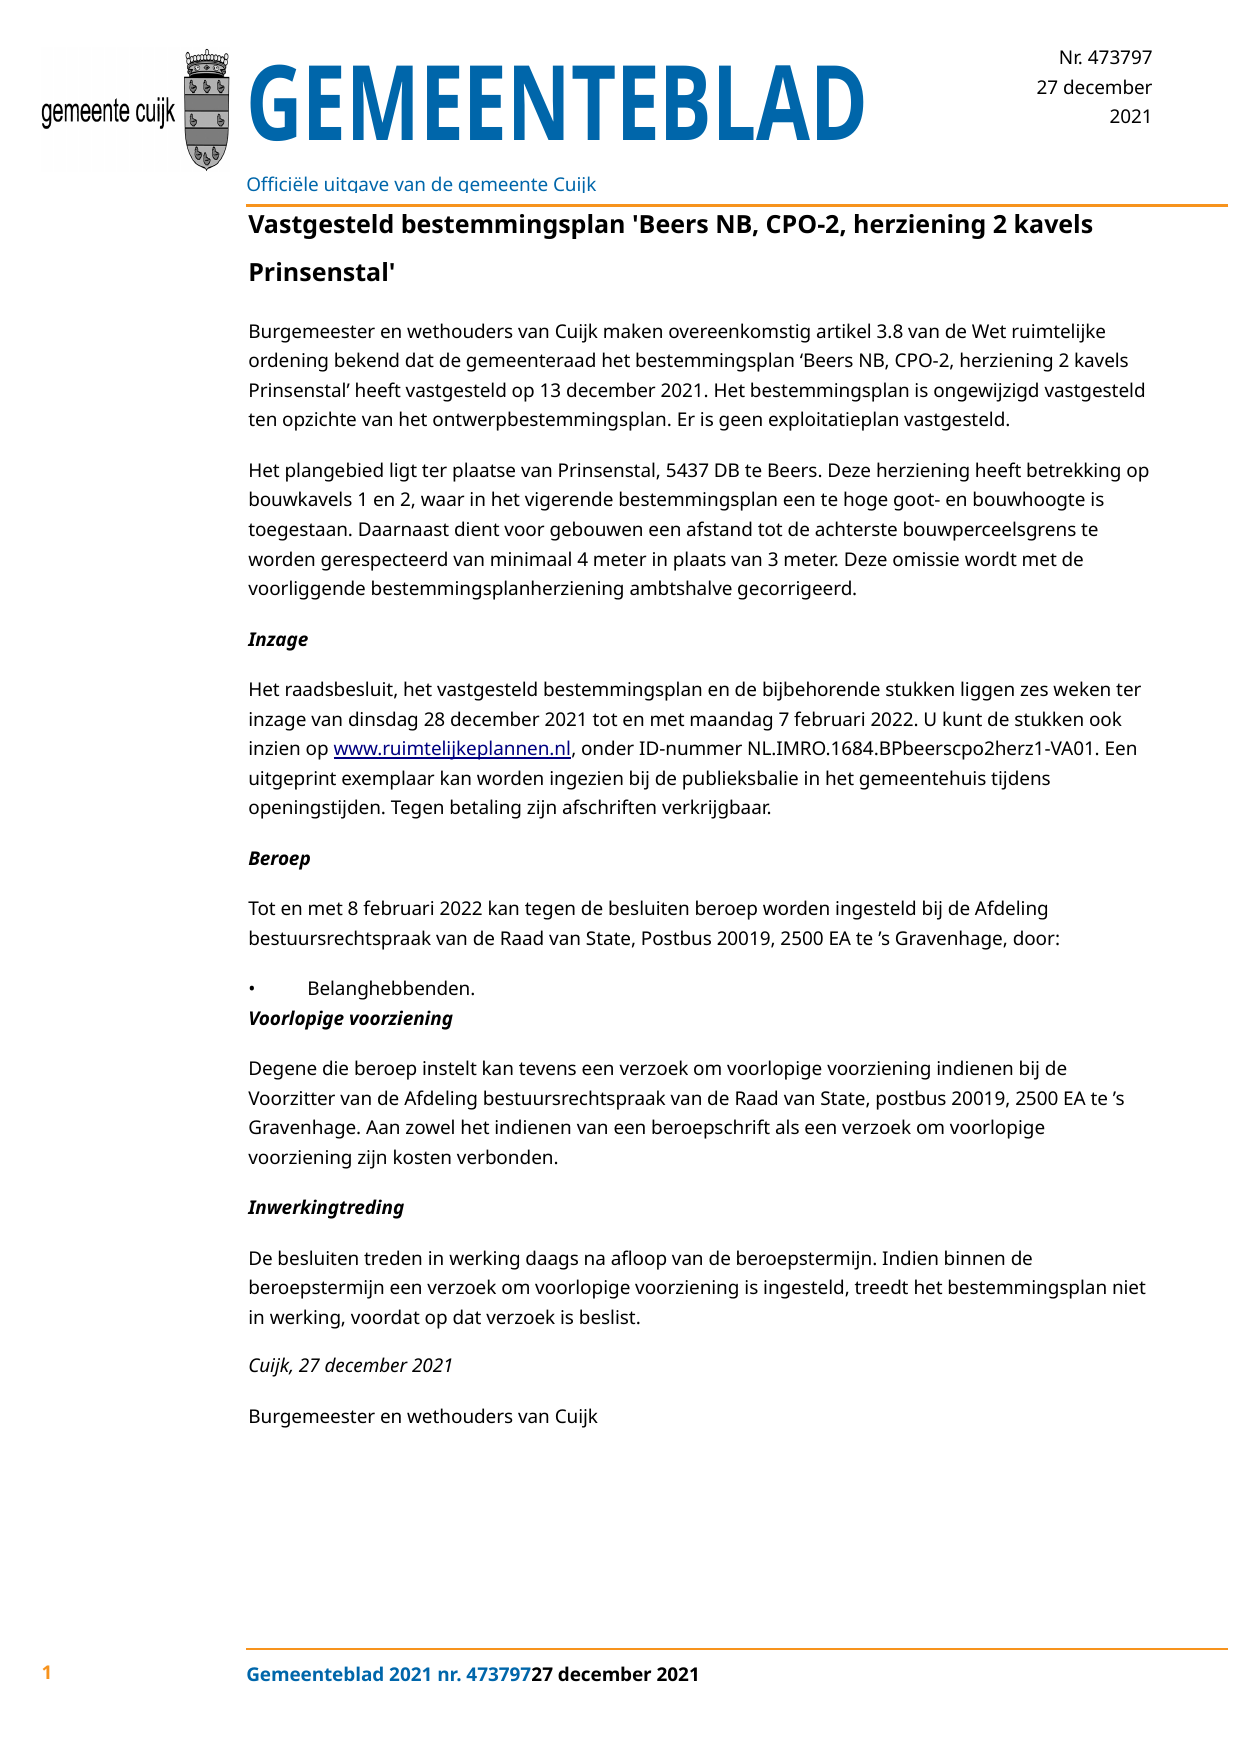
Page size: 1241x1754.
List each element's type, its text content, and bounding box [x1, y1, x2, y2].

text Inwerkingtreding [248, 1194, 1152, 1220]
picture [41, 47, 231, 172]
list Belanghebbenden. [248, 975, 1152, 1001]
text Het plangebied ligt ter plaatse van Prinsenstal, 5437 DB te Beers. Deze herziening heeft betrekking op bouwkavels 1 en 2, waar in het vigerende bestemmingsplan een te hoge goot- en bouwhoogte is toegestaan. Daarnaast dient voor gebouwen een afstand tot de achterste bouwperceelsgrens te worden gerespecteerd van minimaal 4 meter in plaats van 3 meter. Deze omissie wordt met de voorliggende bestemmingsplanherziening ambtshalve gecorrigeerd. [248, 457, 1152, 601]
text Het raadsbesluit, het vastgesteld bestemmingsplan en de bijbehorende stukken liggen zes weken ter inzage van dinsdag 28 december 2021 tot en met maandag 7 februari 2022. U kunt de stukken ook inzien op www.ruimtelijkeplannen.nl, onder ID-nummer NL.IMRO.1684.BPbeerscpo2herz1-VA01. Een uitgeprint exemplaar kan worden ingezien bij de publieksbalie in het gemeentehuis tijdens openingstijden. Tegen betaling zijn afschriften verkrijgbaar. [248, 676, 1152, 820]
text Voorlopige voorziening [248, 1005, 1152, 1031]
text Cuijk, 27 december 2021 [248, 1352, 1152, 1378]
text Tot en met 8 februari 2022 kan tegen de besluiten beroep worden ingesteld bij de Afdeling bestuursrechtspraak van de Raad van State, Postbus 20019, 2500 EA te ’s Gravenhage, door: [248, 895, 1152, 951]
text De besluiten treden in werking daags na afloop van de beroepstermijn. Indien binnen de beroepstermijn een verzoek om voorlopige voorziening is ingesteld, treedt het bestemmingsplan niet in werking, voordat op dat verzoek is beslist. [248, 1245, 1152, 1330]
text Beroep [248, 845, 1152, 871]
text Burgemeester en wethouders van Cuijk maken overeenkomstig artikel 3.8 van de Wet ruimtelijke ordening bekend dat de gemeenteraad het bestemmingsplan ‘Beers NB, CPO-2, herziening 2 kavels Prinsenstal’ heeft vastgesteld op 13 december 2021. Het bestemmingsplan is ongewijzigd vastgesteld ten opzichte van het ontwerpbestemmingsplan. Er is geen exploitatieplan vastgesteld. [248, 318, 1152, 432]
text Degene die beroep instelt kan tevens een verzoek om voorlopige voorziening indienen bij de Voorzitter van de Afdeling bestuursrechtspraak van de Raad van State, postbus 20019, 2500 EA te ’s Gravenhage. Aan zowel het indienen van een beroepschrift als een verzoek om voorlopige voorziening zijn kosten verbonden. [248, 1055, 1152, 1170]
text Vastgesteld bestemmingsplan 'Beers NB, CPO-2, herziening 2 kavels Prinsenstal' [248, 207, 1152, 288]
text Inzage [248, 626, 1152, 652]
text Burgemeester en wethouders van Cuijk [248, 1403, 1152, 1429]
